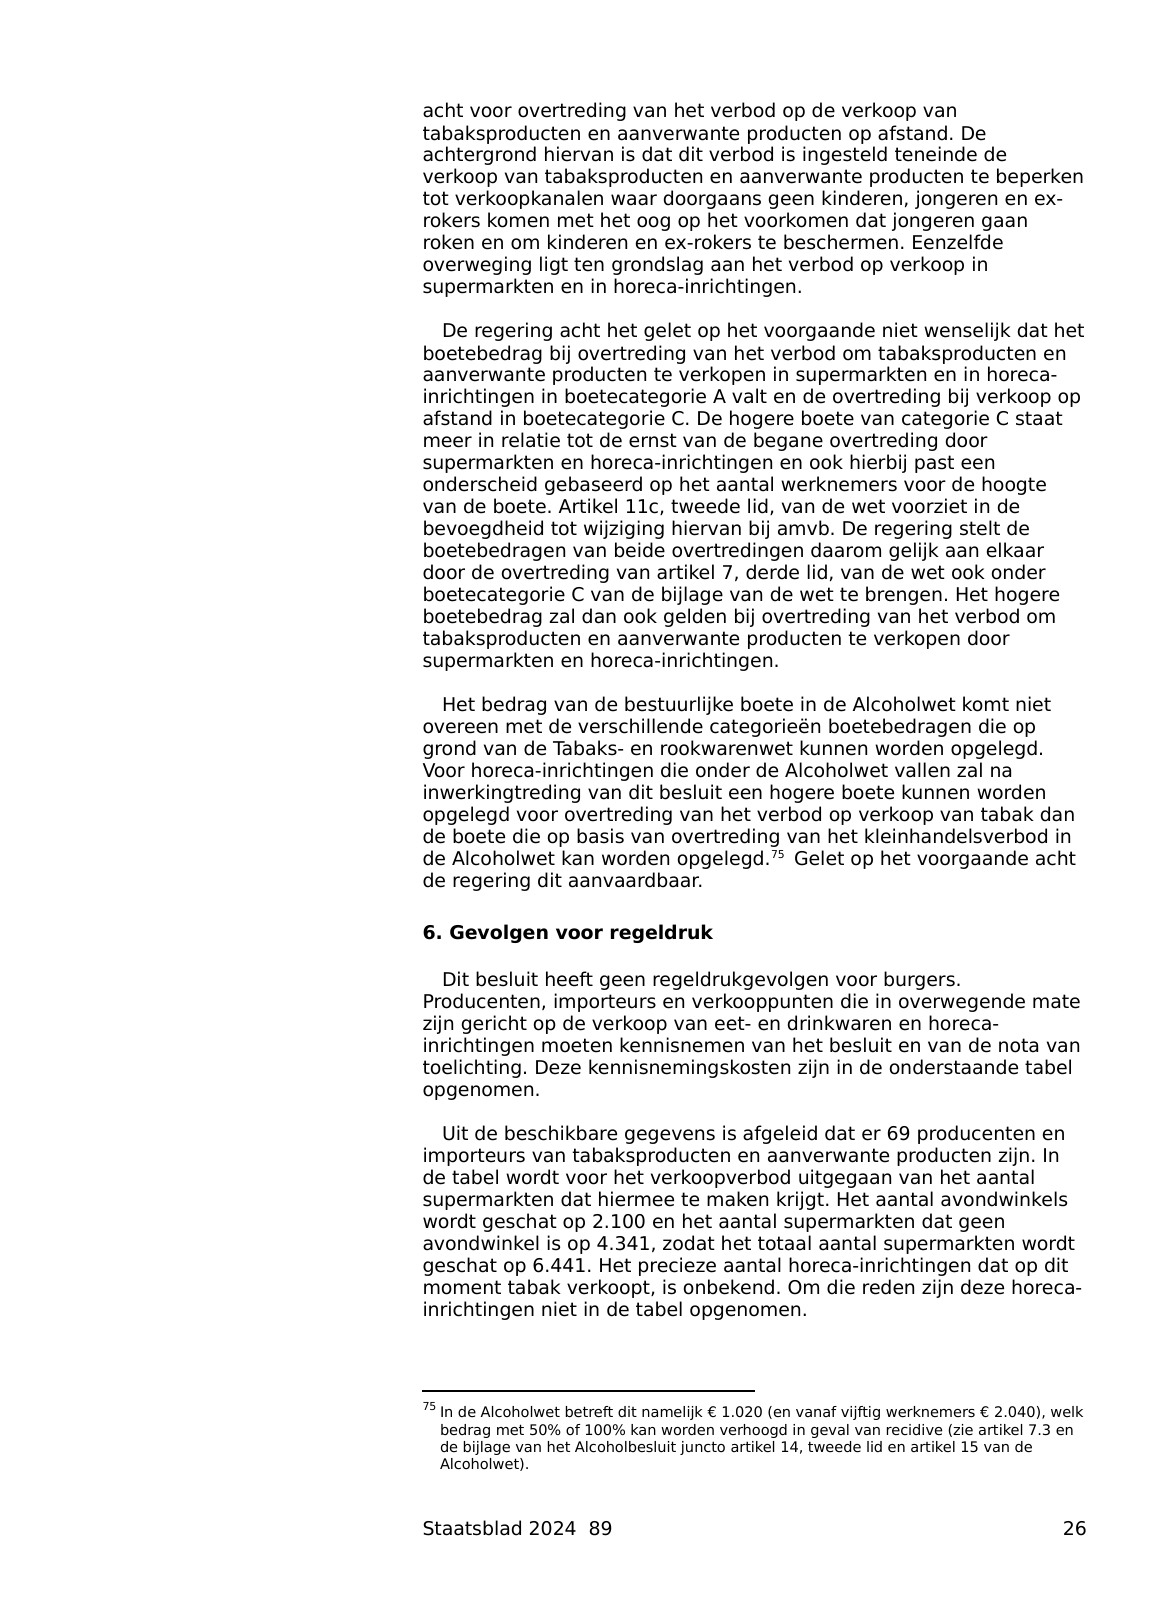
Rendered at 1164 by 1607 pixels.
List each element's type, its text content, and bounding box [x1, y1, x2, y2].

subtitle 6. Gevolgen voor regeldruk [422, 922, 1087, 944]
text Uit de beschikbare gegevens is afgeleid dat er 69 producenten en importeurs van tabaksproducten en aanverwante producten zijn. In de tabel wordt voor het verkoopverbod uitgegaan van het aantal supermarkten dat hiermee te maken krijgt. Het aantal avondwinkels wordt geschat op 2.100 en het aantal supermarkten dat geen avondwinkel is op 4.341, zodat het totaal aantal supermarkten wordt geschat op 6.441. Het precieze aantal horeca-inrichtingen dat op dit moment tabak verkoopt, is onbekend. Om die reden zijn deze horeca-inrichtingen niet in de tabel opgenomen. [422, 1123, 1087, 1321]
text Het bedrag van de bestuurlijke boete in de Alcoholwet komt niet overeen met de verschillende categorieën boetebedragen die op grond van de Tabaks- en rookwarenwet kunnen worden opgelegd. Voor horeca-inrichtingen die onder de Alcoholwet vallen zal na inwerkingtreding van dit besluit een hogere boete kunnen worden opgelegd voor overtreding van het verbod op verkoop van tabak dan de boete die op basis van overtreding van het kleinhandelsverbod in de Alcoholwet kan worden opgelegd. Gelet op het voorgaande acht de regering dit aanvaardbaar. [422, 694, 1087, 892]
text acht voor overtreding van het verbod op de verkoop van tabaksproducten en aanverwante producten op afstand. De achtergrond hiervan is dat dit verbod is ingesteld teneinde de verkoop van tabaksproducten en aanverwante producten te beperken tot verkoopkanalen waar doorgaans geen kinderen, jongeren en ex-rokers komen met het oog op het voorkomen dat jongeren gaan roken en om kinderen en ex-rokers te beschermen. Eenzelfde overweging ligt ten grondslag aan het verbod op verkoop in supermarkten en in horeca-inrichtingen. [422, 100, 1087, 298]
text De regering acht het gelet op het voorgaande niet wenselijk dat het boetebedrag bij overtreding van het verbod om tabaksproducten en aanverwante producten te verkopen in supermarkten en in horeca-inrichtingen in boetecategorie A valt en de overtreding bij verkoop op afstand in boetecategorie C. De hogere boete van categorie C staat meer in relatie tot de ernst van de begane overtreding door supermarkten en horeca-inrichtingen en ook hierbij past een onderscheid gebaseerd op het aantal werknemers voor de hoogte van de boete. Artikel 11c, tweede lid, van de wet voorziet in de bevoegdheid tot wijziging hiervan bij amvb. De regering stelt de boetebedragen van beide overtredingen daarom gelijk aan elkaar door de overtreding van artikel 7, derde lid, van de wet ook onder boetecategorie C van de bijlage van de wet te brengen. Het hogere boetebedrag zal dan ook gelden bij overtreding van het verbod om tabaksproducten en aanverwante producten te verkopen door supermarkten en horeca-inrichtingen. [422, 320, 1087, 672]
text In de Alcoholwet betreft dit namelijk € 1.020 (en vanaf vijftig werknemers € 2.040), welk bedrag met 50% of 100% kan worden verhoogd in geval van recidive (zie artikel 7.3 en de bijlage van het Alcoholbesluit juncto artikel 14, tweede lid en artikel 15 van de Alcoholwet). [422, 1400, 1087, 1473]
text Dit besluit heeft geen regeldrukgevolgen voor burgers. Producenten, importeurs en verkooppunten die in overwegende mate zijn gericht op de verkoop van eet- en drinkwaren en horeca-inrichtingen moeten kennisnemen van het besluit en van de nota van toelichting. Deze kennisnemingskosten zijn in de onderstaande tabel opgenomen. [422, 969, 1087, 1101]
